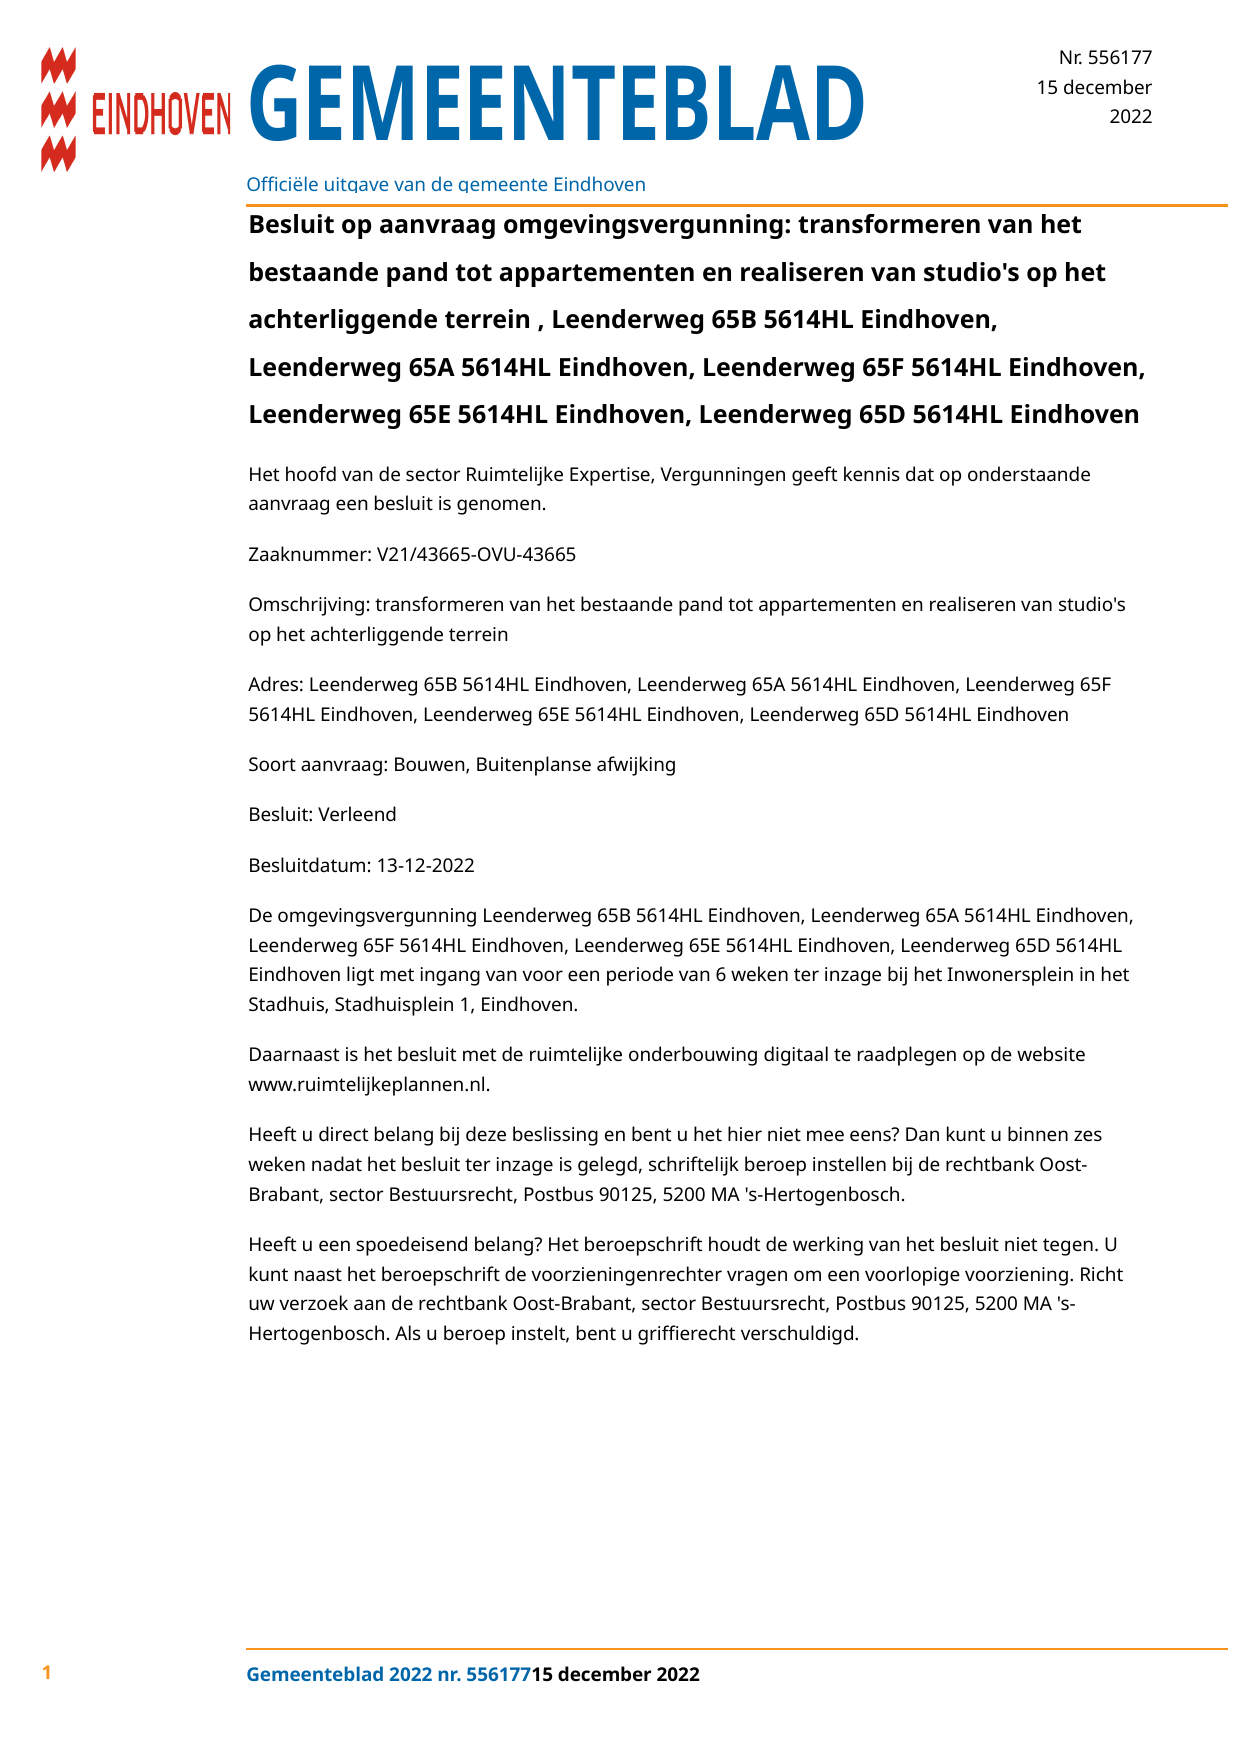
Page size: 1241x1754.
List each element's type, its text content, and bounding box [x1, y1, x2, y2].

text De omgevingsvergunning Leenderweg 65B 5614HL Eindhoven, Leenderweg 65A 5614HL Eindhoven, Leenderweg 65F 5614HL Eindhoven, Leenderweg 65E 5614HL Eindhoven, Leenderweg 65D 5614HL Eindhoven ligt met ingang van voor een periode van 6 weken ter inzage bij het Inwonersplein in het Stadhuis, Stadhuisplein 1, Eindhoven. [248, 902, 1152, 1017]
text Heeft u een spoedeisend belang? Het beroepschrift houdt de werking van het besluit niet tegen. U kunt naast het beroepschrift de voorzieningenrechter vragen om een voorlopige voorziening. Richt uw verzoek aan de rechtbank Oost-Brabant, sector Bestuursrecht, Postbus 90125, 5200 MA 's-Hertogenbosch. Als u beroep instelt, bent u griffierecht verschuldigd. [248, 1231, 1152, 1346]
text Heeft u direct belang bij deze beslissing en bent u het hier niet mee eens? Dan kunt u binnen zes weken nadat het besluit ter inzage is gelegd, schriftelijk beroep instellen bij de rechtbank Oost-Brabant, sector Bestuursrecht, Postbus 90125, 5200 MA 's-Hertogenbosch. [248, 1122, 1152, 1206]
text Besluit op aanvraag omgevingsvergunning: transformeren van het bestaande pand tot appartementen en realiseren van studio's op het achterliggende terrein , Leenderweg 65B 5614HL Eindhoven, Leenderweg 65A 5614HL Eindhoven, Leenderweg 65F 5614HL Eindhoven, Leenderweg 65E 5614HL Eindhoven, Leenderweg 65D 5614HL Eindhoven [248, 207, 1152, 431]
text Het hoofd van de sector Ruimtelijke Expertise, Vergunningen geeft kennis dat op onderstaande aanvraag een besluit is genomen. [248, 461, 1152, 516]
text Zaaknummer: V21/43665-OVU-43665 [248, 541, 1152, 566]
text Soort aanvraag: Bouwen, Buitenplanse afwijking [248, 751, 1152, 777]
text Daarnaast is het besluit met de ruimtelijke onderbouwing digitaal te raadplegen op de website www.ruimtelijkeplannen.nl. [248, 1042, 1152, 1097]
text Besluitdatum: 13-12-2022 [248, 852, 1152, 878]
picture [41, 47, 231, 172]
text Adres: Leenderweg 65B 5614HL Eindhoven, Leenderweg 65A 5614HL Eindhoven, Leenderweg 65F 5614HL Eindhoven, Leenderweg 65E 5614HL Eindhoven, Leenderweg 65D 5614HL Eindhoven [248, 671, 1152, 726]
text Besluit: Verleend [248, 802, 1152, 827]
text Omschrijving: transformeren van het bestaande pand tot appartementen en realiseren van studio's op het achterliggende terrein [248, 591, 1152, 646]
